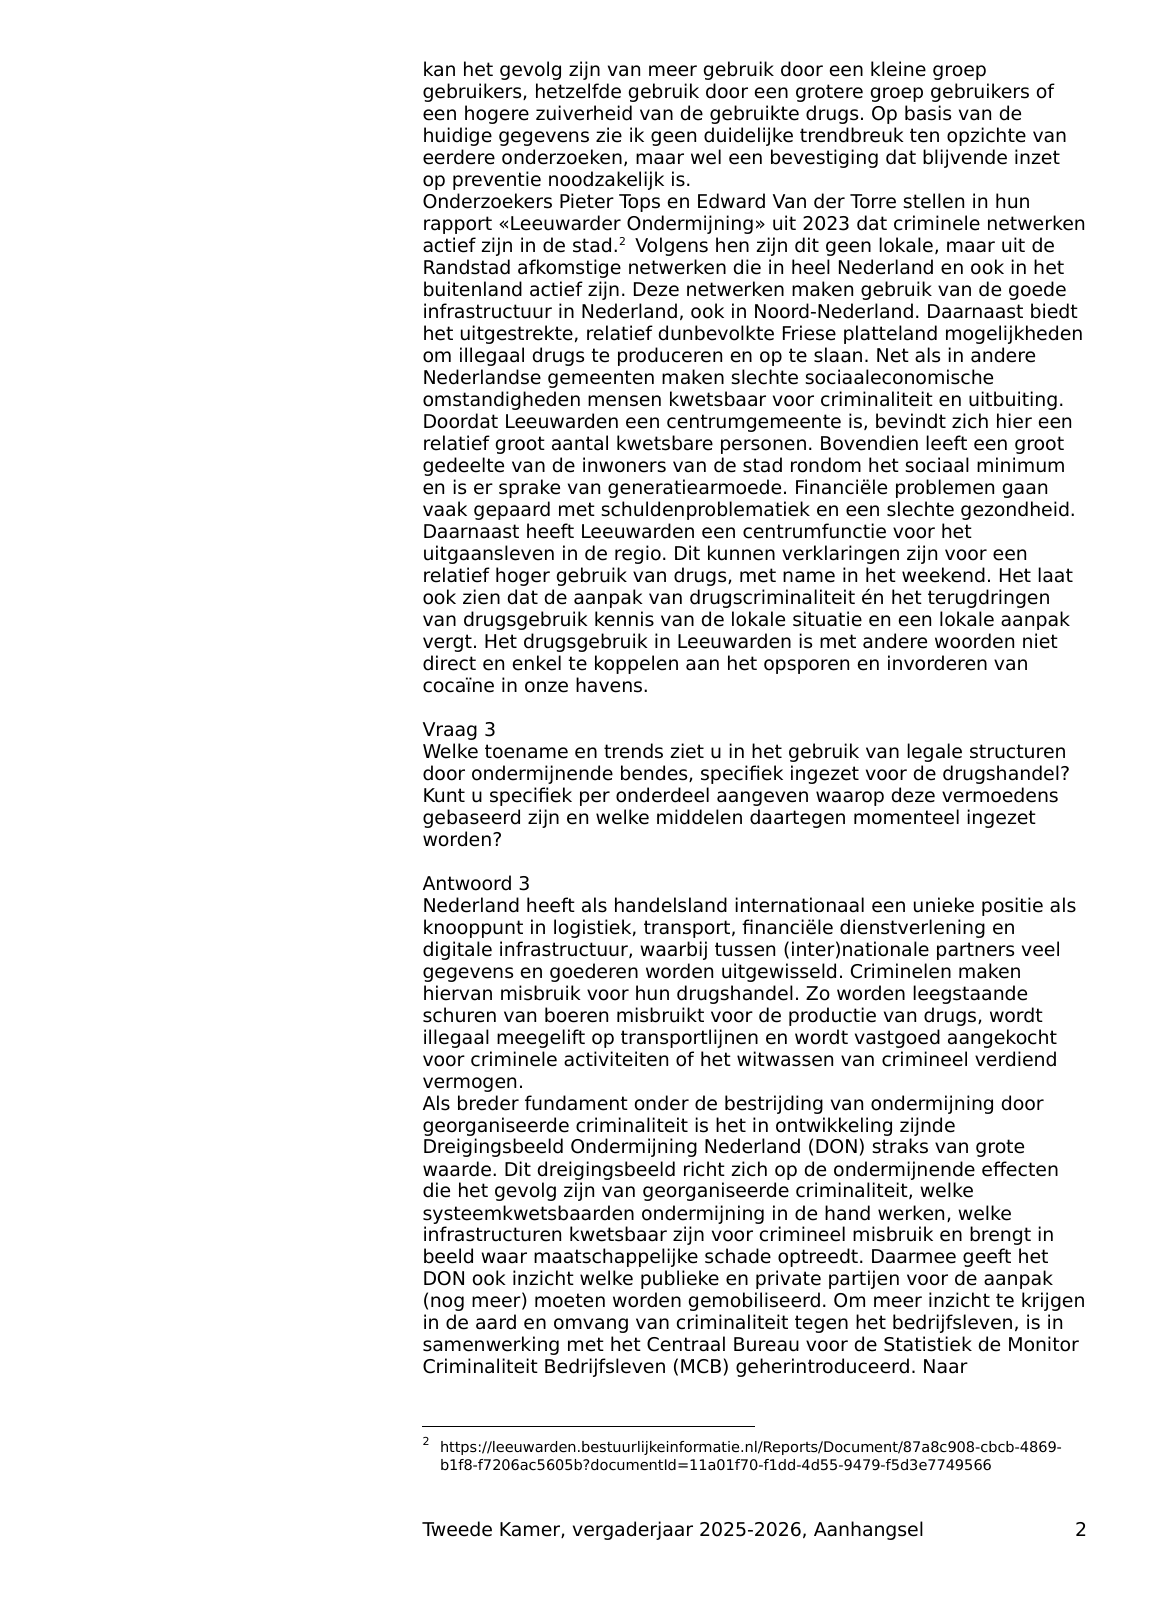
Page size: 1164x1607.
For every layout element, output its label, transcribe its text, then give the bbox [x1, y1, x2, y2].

text Vraag 3 [422, 719, 1087, 741]
text Als breder fundament onder de bestrijding van ondermijning door georganiseerde criminaliteit is het in ontwikkeling zijnde Dreigingsbeeld Ondermijning Nederland (DON) straks van grote waarde. Dit dreigingsbeeld richt zich op de ondermijnende effecten die het gevolg zijn van georganiseerde criminaliteit, welke systeemkwetsbaarden ondermijning in de hand werken, welke infrastructuren kwetsbaar zijn voor crimineel misbruik en brengt in beeld waar maatschappelijke schade optreedt. Daarmee geeft het DON ook inzicht welke publieke en private partijen voor de aanpak (nog meer) moeten worden gemobiliseerd. Om meer inzicht te krijgen in de aard en omvang van criminaliteit tegen het bedrijfsleven, is in samenwerking met het Centraal Bureau voor de Statistiek de Monitor Criminaliteit Bedrijfsleven (MCB) geherintroduceerd. Naar [422, 1092, 1087, 1378]
text Welke toename en trends ziet u in het gebruik van legale structuren door ondermijnende bendes, specifiek ingezet voor de drugshandel? Kunt u specifiek per onderdeel aangeven waarop deze vermoedens gebaseerd zijn en welke middelen daartegen momenteel ingezet worden? [422, 741, 1087, 851]
text https://leeuwarden.bestuurlijkeinformatie.nl/Reports/Document/87a8c908-cbcb-4869-b1f8-f7206ac5605b?documentId=11a01f70-f1dd-4d55-9479-f5d3e7749566 [422, 1435, 1087, 1474]
text kan het gevolg zijn van meer gebruik door een kleine groep gebruikers, hetzelfde gebruik door een grotere groep gebruikers of een hogere zuiverheid van de gebruikte drugs. Op basis van de huidige gegevens zie ik geen duidelijke trendbreuk ten opzichte van eerdere onderzoeken, maar wel een bevestiging dat blijvende inzet op preventie noodzakelijk is. [422, 59, 1087, 191]
text Antwoord 3 [422, 873, 1087, 895]
text Onderzoekers Pieter Tops en Edward Van der Torre stellen in hun rapport «Leeuwarder Ondermijning» uit 2023 dat criminele netwerken actief zijn in de stad. Volgens hen zijn dit geen lokale, maar uit de Randstad afkomstige netwerken die in heel Nederland en ook in het buitenland actief zijn. Deze netwerken maken gebruik van de goede infrastructuur in Nederland, ook in Noord-Nederland. Daarnaast biedt het uitgestrekte, relatief dunbevolkte Friese platteland mogelijkheden om illegaal drugs te produceren en op te slaan. Net als in andere Nederlandse gemeenten maken slechte sociaaleconomische omstandigheden mensen kwetsbaar voor criminaliteit en uitbuiting. Doordat Leeuwarden een centrumgemeente is, bevindt zich hier een relatief groot aantal kwetsbare personen. Bovendien leeft een groot gedeelte van de inwoners van de stad rondom het sociaal minimum en is er sprake van generatiearmoede. Financiële problemen gaan vaak gepaard met schuldenproblematiek en een slechte gezondheid. Daarnaast heeft Leeuwarden een centrumfunctie voor het uitgaansleven in de regio. Dit kunnen verklaringen zijn voor een relatief hoger gebruik van drugs, met name in het weekend. Het laat ook zien dat de aanpak van drugscriminaliteit én het terugdringen van drugsgebruik kennis van de lokale situatie en een lokale aanpak vergt. Het drugsgebruik in Leeuwarden is met andere woorden niet direct en enkel te koppelen aan het opsporen en invorderen van cocaïne in onze havens. [422, 191, 1087, 696]
text Nederland heeft als handelsland internationaal een unieke positie als knooppunt in logistiek, transport, financiële dienstverlening en digitale infrastructuur, waarbij tussen (inter)nationale partners veel gegevens en goederen worden uitgewisseld. Criminelen maken hiervan misbruik voor hun drugshandel. Zo worden leegstaande schuren van boeren misbruikt voor de productie van drugs, wordt illegaal meegelift op transportlijnen en wordt vastgoed aangekocht voor criminele activiteiten of het witwassen van crimineel verdiend vermogen. [422, 895, 1087, 1092]
